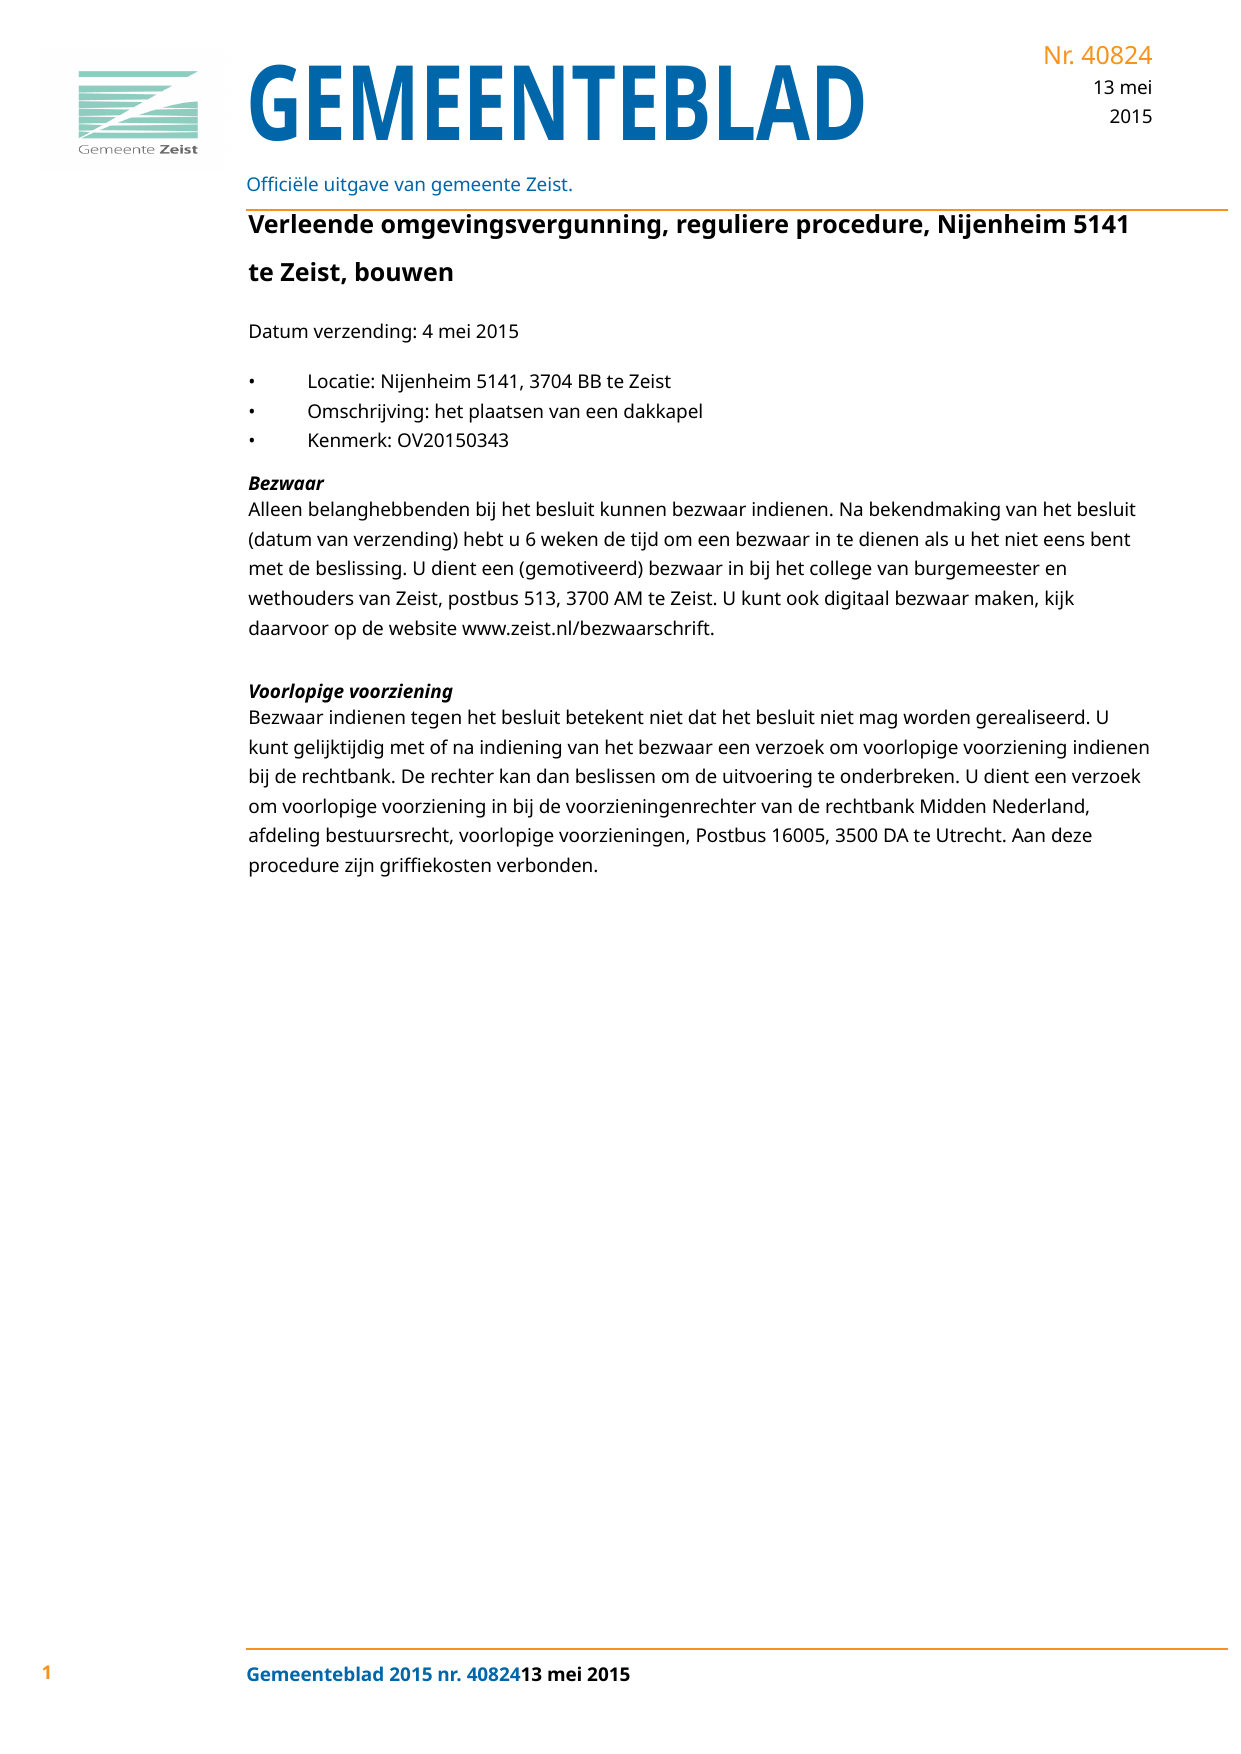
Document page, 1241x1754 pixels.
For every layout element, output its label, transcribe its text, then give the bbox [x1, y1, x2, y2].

list Locatie: Nijenheim 5141, 3704 BB te Zeist [248, 368, 1152, 394]
text Datum verzending: 4 mei 2015 [248, 318, 1152, 344]
text Voorlopige voorziening [248, 679, 1152, 704]
list Kenmerk: OV20150343 [248, 427, 1152, 453]
picture [41, 47, 231, 172]
text Verleende omgevingsvergunning, reguliere procedure, Nijenheim 5141 te Zeist, bouwen [248, 211, 1152, 288]
text Bezwaar [248, 471, 1152, 496]
text Alleen belanghebbenden bij het besluit kunnen bezwaar indienen. Na bekendmaking van het besluit (datum van verzending) hebt u 6 weken de tijd om een bezwaar in te dienen als u het niet eens bent met de beslissing. U dient een (gemotiveerd) bezwaar in bij het college van burgemeester en wethouders van Zeist, postbus 513, 3700 AM te Zeist. U kunt ook digitaal bezwaar maken, kijk daarvoor op de website www.zeist.nl/bezwaarschrift. [248, 496, 1152, 640]
text Bezwaar indienen tegen het besluit betekent niet dat het besluit niet mag worden gerealiseerd. U kunt gelijktijdig met of na indiening van het bezwaar een verzoek om voorlopige voorziening indienen bij de rechtbank. De rechter kan dan beslissen om de uitvoering te onderbreken. U dient een verzoek om voorlopige voorziening in bij de voorzieningenrechter van de rechtbank Midden Nederland, afdeling bestuursrecht, voorlopige voorzieningen, Postbus 16005, 3500 DA te Utrecht. Aan deze procedure zijn griffiekosten verbonden. [248, 704, 1152, 878]
list Omschrijving: het plaatsen van een dakkapel [248, 398, 1152, 424]
